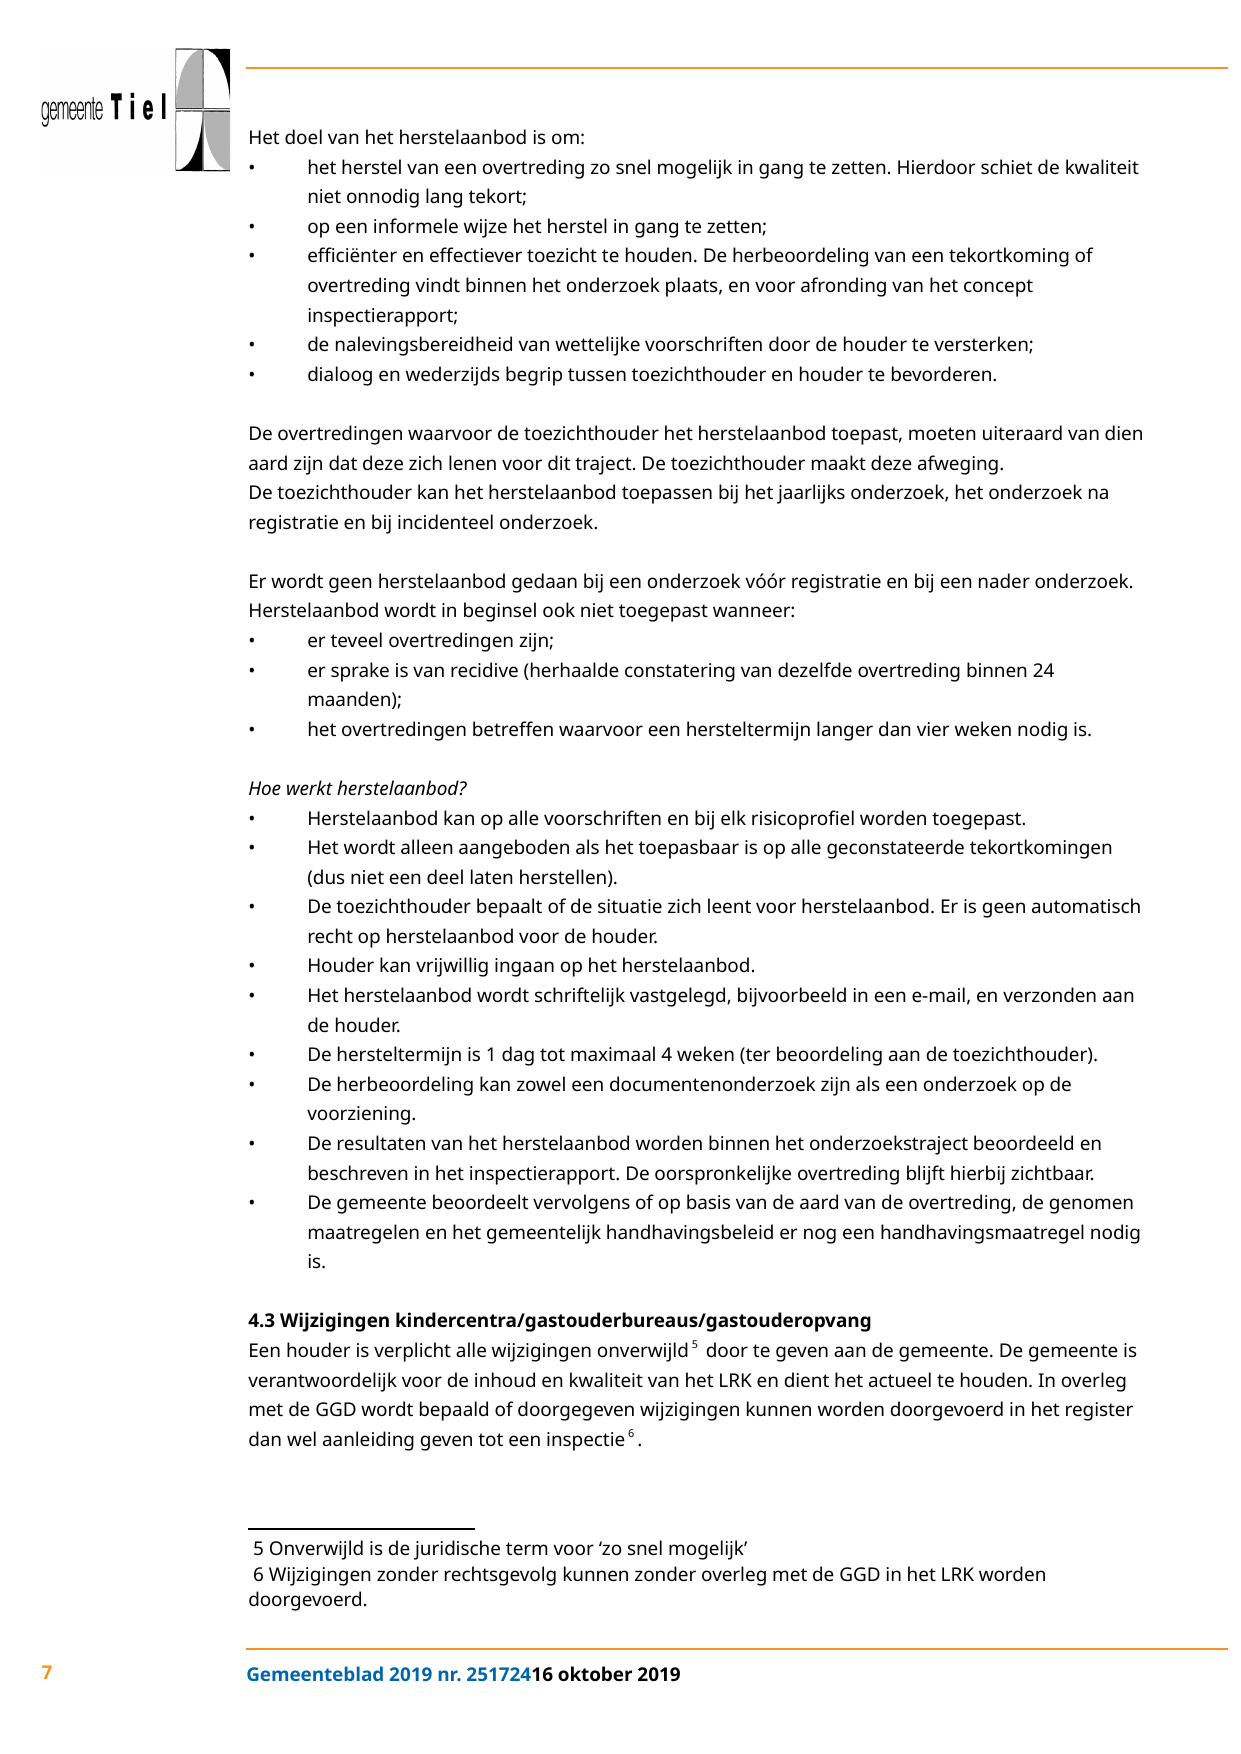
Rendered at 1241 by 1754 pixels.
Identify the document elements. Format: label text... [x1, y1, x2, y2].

list De toezichthouder bepaalt of de situatie zich leent voor herstelaanbod. Er is geen automatisch recht op herstelaanbod voor de houder. [248, 893, 1152, 949]
list de nalevingsbereidheid van wettelijke voorschriften door de houder te versterken; [248, 331, 1152, 357]
text Wijzigingen zonder rechtsgevolg kunnen zonder overleg met de GGD in het LRK worden doorgevoerd. [248, 1561, 1152, 1612]
text 4.3 Wijzigingen kindercentra/gastouderbureaus/gastouderopvang [248, 1308, 1152, 1333]
text De overtredingen waarvoor de toezichthouder het herstelaanbod toepast, moeten uiteraard van dien aard zijn dat deze zich lenen voor dit traject. De toezichthouder maakt deze afweging. [248, 420, 1152, 476]
list De hersteltermijn is 1 dag tot maximaal 4 weken (ter beoordeling aan de toezichthouder). [248, 1041, 1152, 1067]
text Hoe werkt herstelaanbod? [248, 775, 1152, 801]
list het overtredingen betreffen waarvoor een hersteltermijn langer dan vier weken nodig is. [248, 716, 1152, 742]
text Een houder is verplicht alle wijzigingen onverwijld door te geven aan de gemeente. De gemeente is verantwoordelijk voor de inhoud en kwaliteit van het LRK en dient het actueel te houden. In overleg met de GGD wordt bepaald of doorgegeven wijzigingen kunnen worden doorgevoerd in het register dan wel aanleiding geven tot een inspectie. [248, 1337, 1152, 1452]
text Onverwijld is de juridische term voor ‘zo snel mogelijk’ [248, 1535, 1152, 1561]
list Herstelaanbod kan op alle voorschriften en bij elk risicoprofiel worden toegepast. [248, 805, 1152, 831]
list op een informele wijze het herstel in gang te zetten; [248, 213, 1152, 239]
list dialoog en wederzijds begrip tussen toezichthouder en houder te bevorderen. [248, 361, 1152, 387]
list Het wordt alleen aangeboden als het toepasbaar is op alle geconstateerde tekortkomingen (dus niet een deel laten herstellen). [248, 834, 1152, 890]
list efficiënter en effectiever toezicht te houden. De herbeoordeling van een tekortkoming of overtreding vindt binnen het onderzoek plaats, en voor afronding van het concept inspectierapport; [248, 243, 1152, 328]
list De gemeente beoordeelt vervolgens of op basis van de aard van de overtreding, de genomen maatregelen en het gemeentelijk handhavingsbeleid er nog een handhavingsmaatregel nodig is. [248, 1189, 1152, 1274]
list Houder kan vrijwillig ingaan op het herstelaanbod. [248, 953, 1152, 978]
text Het doel van het herstelaanbod is om: [248, 124, 1152, 150]
text Er wordt geen herstelaanbod gedaan bij een onderzoek vóór registratie en bij een nader onderzoek. Herstelaanbod wordt in beginsel ook niet toegepast wanneer: [248, 568, 1152, 623]
list De resultaten van het herstelaanbod worden binnen het onderzoekstraject beoordeeld en beschreven in het inspectierapport. De oorspronkelijke overtreding blijft hierbij zichtbaar. [248, 1130, 1152, 1186]
text De toezichthouder kan het herstelaanbod toepassen bij het jaarlijks onderzoek, het onderzoek na registratie en bij incidenteel onderzoek. [248, 479, 1152, 535]
list er sprake is van recidive (herhaalde constatering van dezelfde overtreding binnen 24 maanden); [248, 657, 1152, 712]
list Het herstelaanbod wordt schriftelijk vastgelegd, bijvoorbeeld in een e-mail, en verzonden aan de houder. [248, 982, 1152, 1038]
picture [41, 47, 231, 172]
list De herbeoordeling kan zowel een documentenonderzoek zijn als een onderzoek op de voorziening. [248, 1071, 1152, 1126]
list het herstel van een overtreding zo snel mogelijk in gang te zetten. Hierdoor schiet de kwaliteit niet onnodig lang tekort; [248, 154, 1152, 209]
list er teveel overtredingen zijn; [248, 627, 1152, 653]
